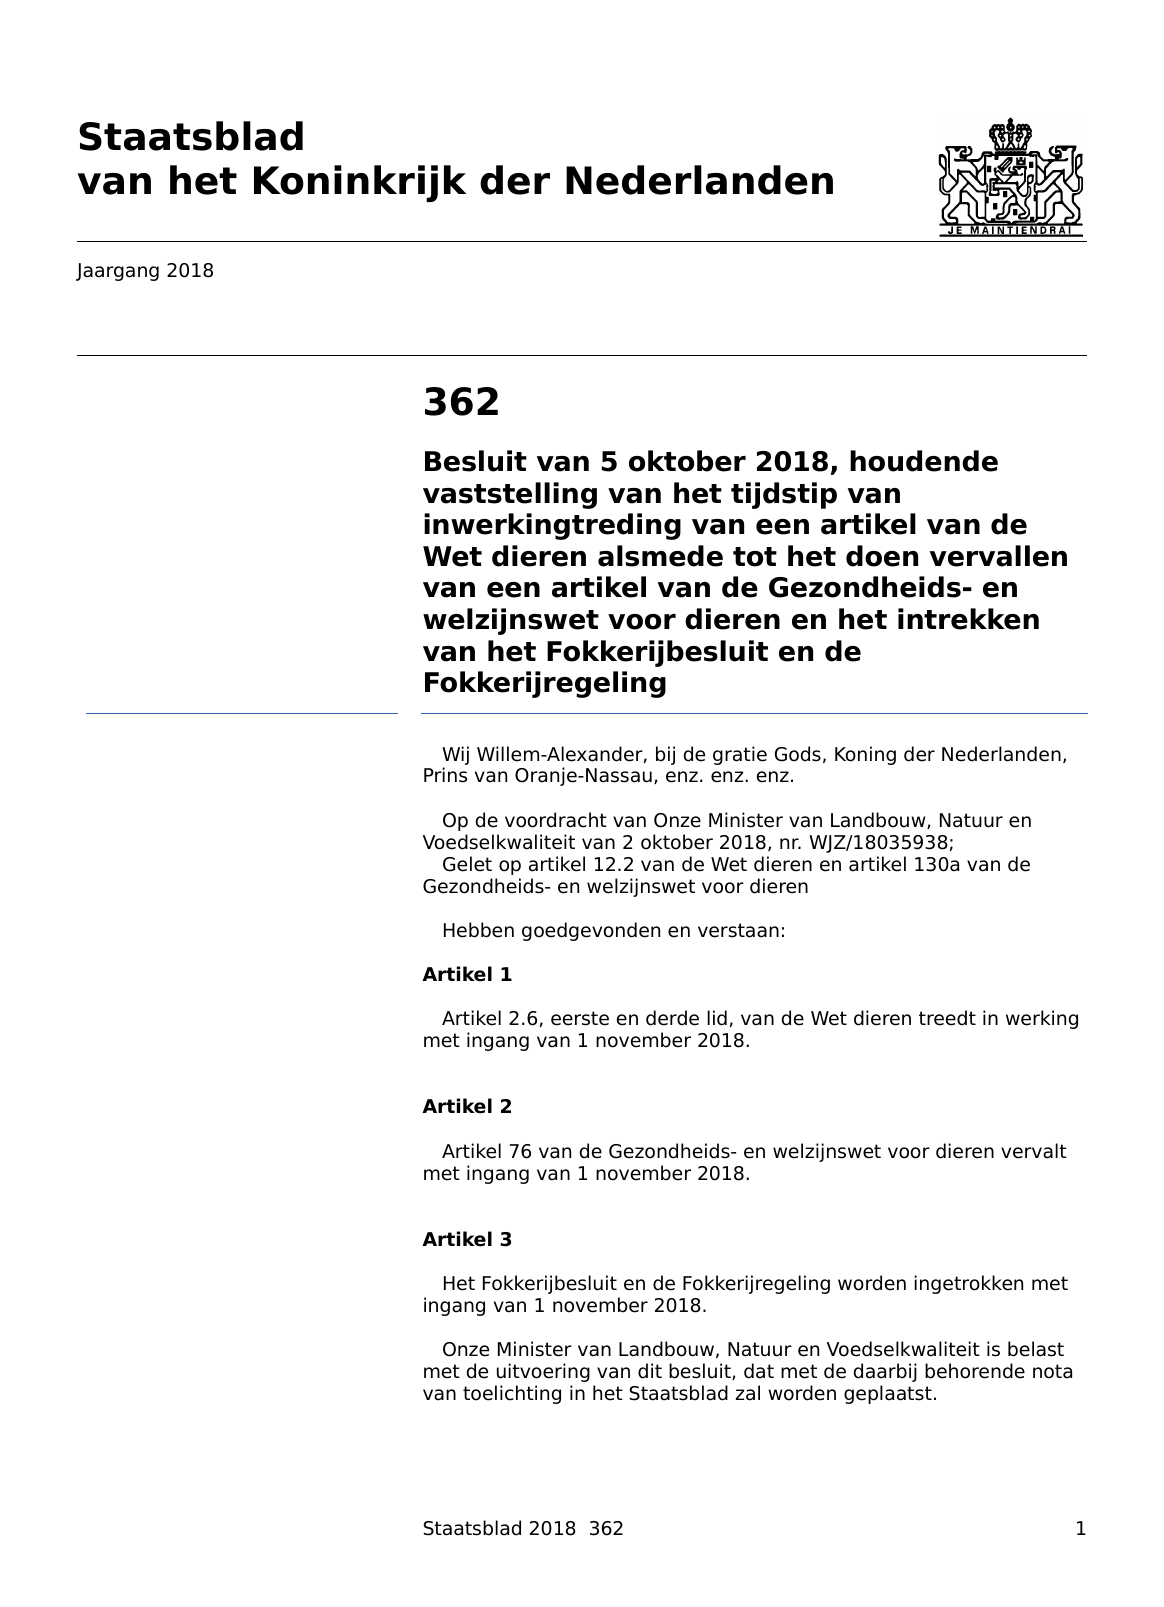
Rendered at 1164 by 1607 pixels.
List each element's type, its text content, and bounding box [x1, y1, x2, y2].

subtitle Artikel 1 [422, 964, 1087, 986]
picture [936, 115, 1087, 240]
text Artikel 2.6, eerste en derde lid, van de Wet dieren treedt in werking met ingang van 1 november 2018. [422, 1008, 1087, 1052]
text Artikel 76 van de Gezondheids- en welzijnswet voor dieren vervalt met ingang van 1 november 2018. [422, 1141, 1087, 1184]
subtitle Artikel 3 [422, 1229, 1087, 1251]
text Hebben goedgevonden en verstaan: [422, 920, 1087, 942]
table_cell Jaargang 2018 [77, 242, 1087, 355]
subtitle Artikel 2 [422, 1096, 1087, 1118]
text Wij Willem-Alexander, bij de gratie Gods, Koning der Nederlanden, Prins van Oranje-Nassau, enz. enz. enz. [422, 743, 1087, 787]
text Het Fokkerijbesluit en de Fokkerijregeling worden ingetrokken met ingang van 1 november 2018. [422, 1273, 1087, 1317]
table_header [886, 100, 1087, 241]
text Onze Minister van Landbouw, Natuur en Voedselkwaliteit is belast met de uitvoering van dit besluit, dat met de daarbij behorende nota van toelichting in het Staatsblad zal worden geplaatst. [422, 1339, 1087, 1405]
text Besluit van 5 oktober 2018, houdende vaststelling van het tijdstip van inwerkingtreding van een artikel van de Wet dieren alsmede tot het doen vervallen van een artikel van de Gezondheids- en welzijnswet voor dieren en het intrekken van het Fokkerijbesluit en de Fokkerijregeling [422, 447, 1087, 699]
table_header Staatsblad van het Koninkrijk der Nederlanden [77, 100, 886, 241]
text Gelet op artikel 12.2 van de Wet dieren en artikel 130a van de Gezondheids- en welzijnswet voor dieren [422, 853, 1087, 897]
subtitle 362 [422, 381, 1087, 424]
text Op de voordracht van Onze Minister van Landbouw, Natuur en Voedselkwaliteit van 2 oktober 2018, nr. WJZ/18035938; [422, 809, 1087, 853]
